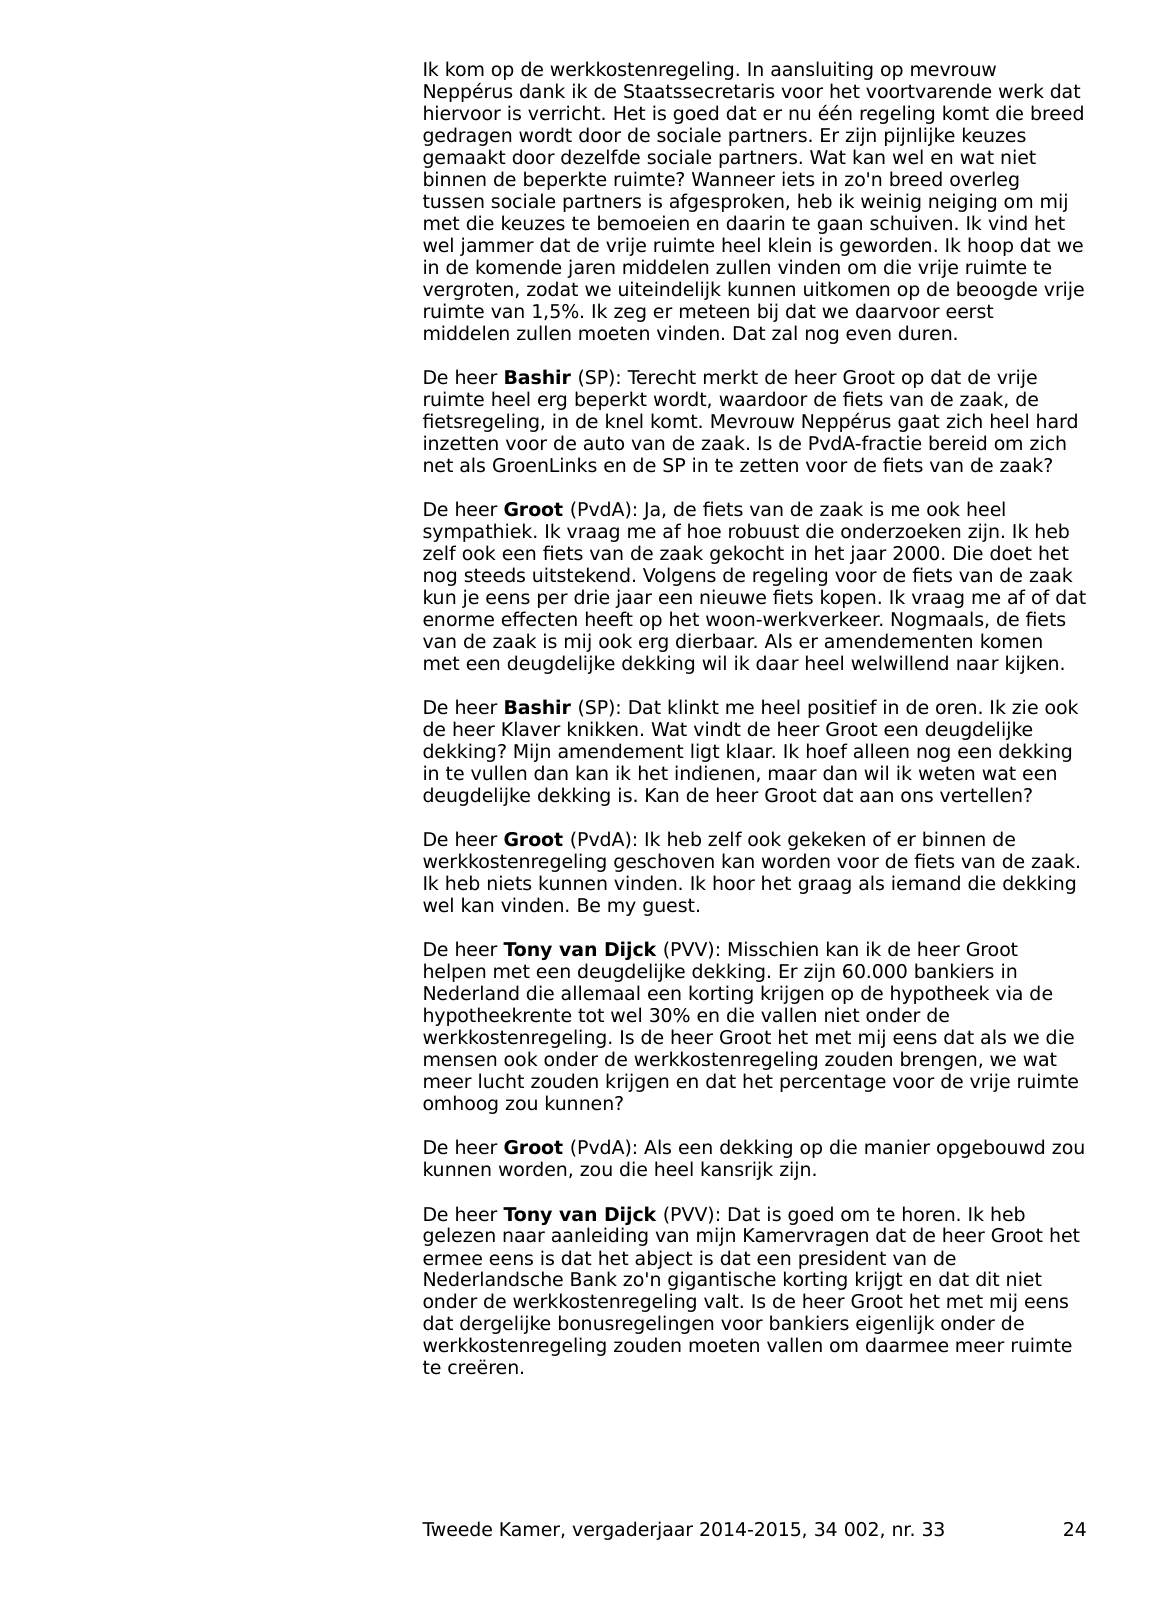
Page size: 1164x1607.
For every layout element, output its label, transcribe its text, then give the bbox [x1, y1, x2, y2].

text De heer Bashir (SP): Terecht merkt de heer Groot op dat de vrije ruimte heel erg beperkt wordt, waardoor de fiets van de zaak, de fietsregeling, in de knel komt. Mevrouw Neppérus gaat zich heel hard inzetten voor de auto van de zaak. Is de PvdA-fractie bereid om zich net als GroenLinks en de SP in te zetten voor de fiets van de zaak? [422, 367, 1087, 477]
text De heer Tony van Dijck (PVV): Dat is goed om te horen. Ik heb gelezen naar aanleiding van mijn Kamervragen dat de heer Groot het ermee eens is dat het abject is dat een president van de Nederlandsche Bank zo'n gigantische korting krijgt en dat dit niet onder de werkkostenregeling valt. Is de heer Groot het met mij eens dat dergelijke bonusregelingen voor bankiers eigenlijk onder de werkkostenregeling zouden moeten vallen om daarmee meer ruimte te creëren. [422, 1203, 1087, 1379]
text De heer Bashir (SP): Dat klinkt me heel positief in de oren. Ik zie ook de heer Klaver knikken. Wat vindt de heer Groot een deugdelijke dekking? Mijn amendement ligt klaar. Ik hoef alleen nog een dekking in te vullen dan kan ik het indienen, maar dan wil ik weten wat een deugdelijke dekking is. Kan de heer Groot dat aan ons vertellen? [422, 697, 1087, 807]
text De heer Tony van Dijck (PVV): Misschien kan ik de heer Groot helpen met een deugdelijke dekking. Er zijn 60.000 bankiers in Nederland die allemaal een korting krijgen op de hypotheek via de hypotheekrente tot wel 30% en die vallen niet onder de werkkostenregeling. Is de heer Groot het met mij eens dat als we die mensen ook onder de werkkostenregeling zouden brengen, we wat meer lucht zouden krijgen en dat het percentage voor de vrije ruimte omhoog zou kunnen? [422, 939, 1087, 1115]
text Ik kom op de werkkostenregeling. In aansluiting op mevrouw Neppérus dank ik de Staatssecretaris voor het voortvarende werk dat hiervoor is verricht. Het is goed dat er nu één regeling komt die breed gedragen wordt door de sociale partners. Er zijn pijnlijke keuzes gemaakt door dezelfde sociale partners. Wat kan wel en wat niet binnen de beperkte ruimte? Wanneer iets in zo'n breed overleg tussen sociale partners is afgesproken, heb ik weinig neiging om mij met die keuzes te bemoeien en daarin te gaan schuiven. Ik vind het wel jammer dat de vrije ruimte heel klein is geworden. Ik hoop dat we in de komende jaren middelen zullen vinden om die vrije ruimte te vergroten, zodat we uiteindelijk kunnen uitkomen op de beoogde vrije ruimte van 1,5%. Ik zeg er meteen bij dat we daarvoor eerst middelen zullen moeten vinden. Dat zal nog even duren. [422, 59, 1087, 345]
text De heer Groot (PvdA): Als een dekking op die manier opgebouwd zou kunnen worden, zou die heel kansrijk zijn. [422, 1137, 1087, 1181]
text De heer Groot (PvdA): Ik heb zelf ook gekeken of er binnen de werkkostenregeling geschoven kan worden voor de fiets van de zaak. Ik heb niets kunnen vinden. Ik hoor het graag als iemand die dekking wel kan vinden. Be my guest. [422, 829, 1087, 917]
text De heer Groot (PvdA): Ja, de fiets van de zaak is me ook heel sympathiek. Ik vraag me af hoe robuust die onderzoeken zijn. Ik heb zelf ook een fiets van de zaak gekocht in het jaar 2000. Die doet het nog steeds uitstekend. Volgens de regeling voor de fiets van de zaak kun je eens per drie jaar een nieuwe fiets kopen. Ik vraag me af of dat enorme effecten heeft op het woon-werkverkeer. Nogmaals, de fiets van de zaak is mij ook erg dierbaar. Als er amendementen komen met een deugdelijke dekking wil ik daar heel welwillend naar kijken. [422, 499, 1087, 675]
